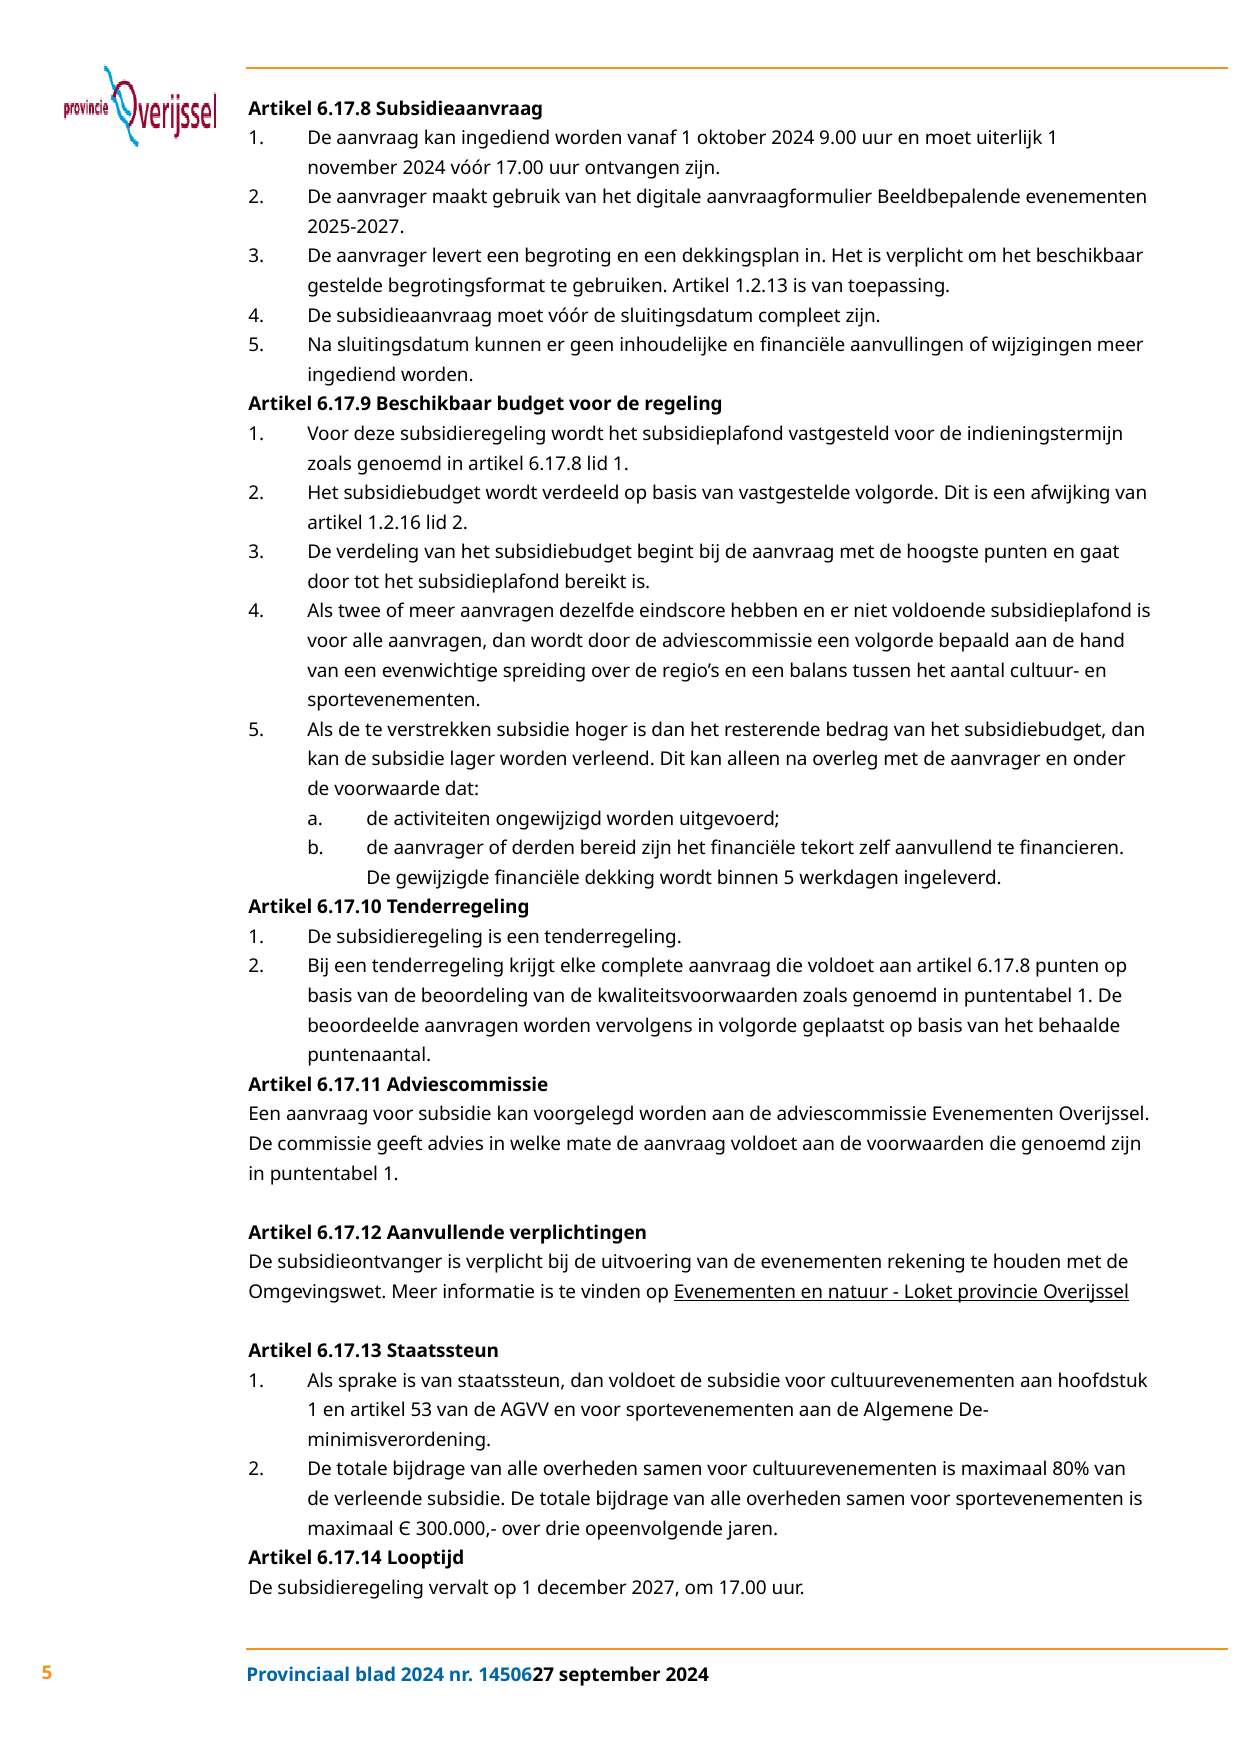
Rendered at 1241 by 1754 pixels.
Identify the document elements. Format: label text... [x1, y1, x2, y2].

text Artikel 6.17.12 Aanvullende verplichtingen [248, 1219, 1152, 1245]
list Bij een tenderregeling krijgt elke complete aanvraag die voldoet aan artikel 6.17.8 punten op basis van de beoordeling van de kwaliteitsvoorwaarden zoals genoemd in puntentabel 1. De beoordeelde aanvragen worden vervolgens in volgorde geplaatst op basis van het behaalde puntenaantal. [248, 953, 1152, 1067]
text Artikel 6.17.13 Staatssteun [248, 1337, 1152, 1363]
text Artikel 6.17.14 Looptijd [248, 1544, 1152, 1570]
text Artikel 6.17.11 Adviescommissie [248, 1071, 1152, 1097]
list De aanvraag kan ingediend worden vanaf 1 oktober 2024 9.00 uur en moet uiterlijk 1 november 2024 vóór 17.00 uur ontvangen zijn. [248, 124, 1152, 180]
list Voor deze subsidieregeling wordt het subsidieplafond vastgesteld voor de indieningstermijn zoals genoemd in artikel 6.17.8 lid 1. [248, 420, 1152, 476]
text De subsidieontvanger is verplicht bij de uitvoering van de evenementen rekening te houden met de Omgevingswet. Meer informatie is te vinden op Evenementen en natuur - Loket provincie Overijssel [248, 1248, 1152, 1304]
list Als de te verstrekken subsidie hoger is dan het resterende bedrag van het subsidiebudget, dan kan de subsidie lager worden verleend. Dit kan alleen na overleg met de aanvrager en onder de voorwaarde dat: [248, 716, 1152, 801]
list de activiteiten ongewijzigd worden uitgevoerd; [307, 805, 1152, 831]
list Als twee of meer aanvragen dezelfde eindscore hebben en er niet voldoende subsidieplafond is voor alle aanvragen, dan wordt door de adviescommissie een volgorde bepaald aan de hand van een evenwichtige spreiding over de regio’s en een balans tussen het aantal cultuur- en sportevenementen. [248, 598, 1152, 712]
text Artikel 6.17.8 Subsidieaanvraag [248, 95, 1152, 121]
text Artikel 6.17.10 Tenderregeling [248, 893, 1152, 919]
list De verdeling van het subsidiebudget begint bij de aanvraag met de hoogste punten en gaat door tot het subsidieplafond bereikt is. [248, 538, 1152, 594]
list De totale bijdrage van alle overheden samen voor cultuurevenementen is maximaal 80% van de verleende subsidie. De totale bijdrage van alle overheden samen voor sportevenementen is maximaal Є 300.000,- over drie opeenvolgende jaren. [248, 1456, 1152, 1541]
list De aanvrager maakt gebruik van het digitale aanvraagformulier Beeldbepalende evenementen 2025-2027. [248, 183, 1152, 239]
list De subsidieaanvraag moet vóór de sluitingsdatum compleet zijn. [248, 302, 1152, 328]
picture [41, 47, 231, 172]
list Het subsidiebudget wordt verdeeld op basis van vastgestelde volgorde. Dit is een afwijking van artikel 1.2.16 lid 2. [248, 479, 1152, 535]
list de aanvrager of derden bereid zijn het financiële tekort zelf aanvullend te financieren. De gewijzigde financiële dekking wordt binnen 5 werkdagen ingeleverd. [307, 834, 1152, 890]
list Na sluitingsdatum kunnen er geen inhoudelijke en financiële aanvullingen of wijzigingen meer ingediend worden. [248, 331, 1152, 387]
list De subsidieregeling is een tenderregeling. [248, 923, 1152, 949]
text De subsidieregeling vervalt op 1 december 2027, om 17.00 uur. [248, 1574, 1152, 1600]
text Een aanvraag voor subsidie kan voorgelegd worden aan de adviescommissie Evenementen Overijssel. De commissie geeft advies in welke mate de aanvraag voldoet aan de voorwaarden die genoemd zijn in puntentabel 1. [248, 1101, 1152, 1186]
list De aanvrager levert een begroting en een dekkingsplan in. Het is verplicht om het beschikbaar gestelde begrotingsformat te gebruiken. Artikel 1.2.13 is van toepassing. [248, 243, 1152, 298]
list Als sprake is van staatssteun, dan voldoet de subsidie voor cultuurevenementen aan hoofdstuk 1 en artikel 53 van de AGVV en voor sportevenementen aan de Algemene De-minimisverordening. [248, 1367, 1152, 1452]
text Artikel 6.17.9 Beschikbaar budget voor de regeling [248, 391, 1152, 416]
